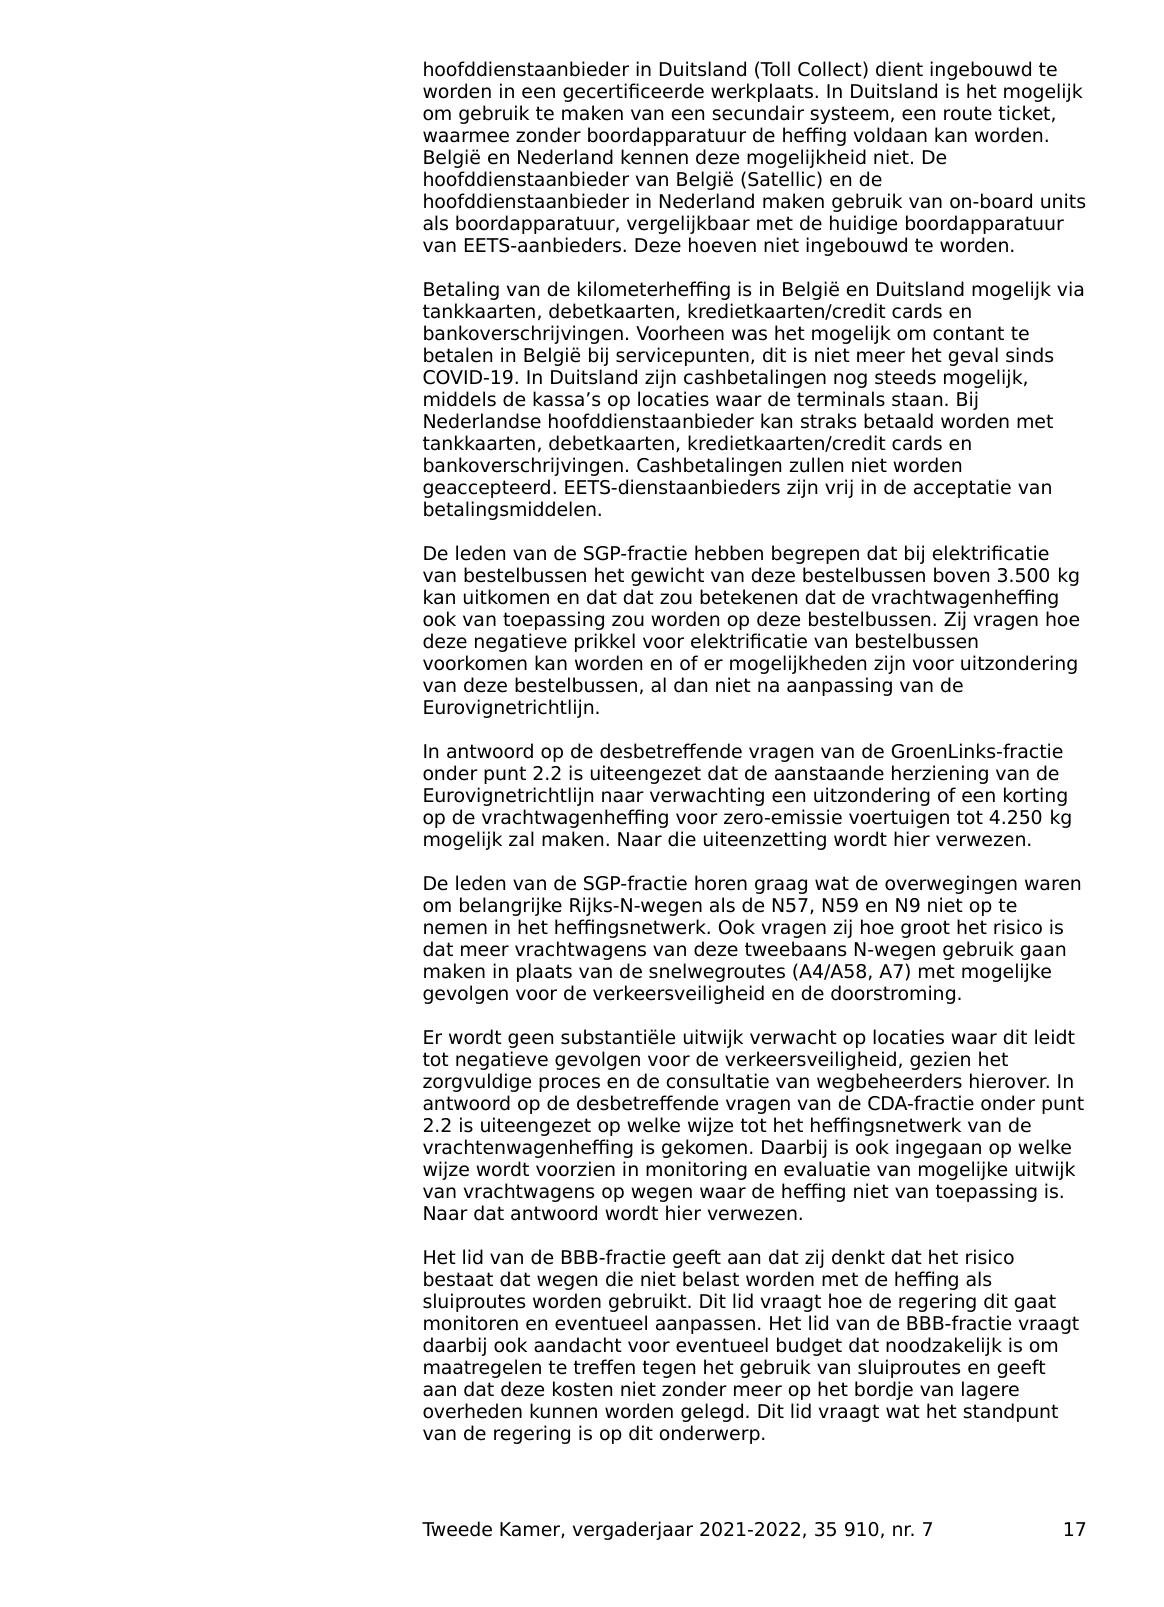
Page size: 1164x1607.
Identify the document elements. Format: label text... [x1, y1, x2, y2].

text Er wordt geen substantiële uitwijk verwacht op locaties waar dit leidt tot negatieve gevolgen voor de verkeersveiligheid, gezien het zorgvuldige proces en de consultatie van wegbeheerders hierover. In antwoord op de desbetreffende vragen van de CDA-fractie onder punt 2.2 is uiteengezet op welke wijze tot het heffingsnetwerk van de vrachtenwagenheffing is gekomen. Daarbij is ook ingegaan op welke wijze wordt voorzien in monitoring en evaluatie van mogelijke uitwijk van vrachtwagens op wegen waar de heffing niet van toepassing is. Naar dat antwoord wordt hier verwezen. [422, 1027, 1087, 1225]
text Het lid van de BBB-fractie geeft aan dat zij denkt dat het risico bestaat dat wegen die niet belast worden met de heffing als sluiproutes worden gebruikt. Dit lid vraagt hoe de regering dit gaat monitoren en eventueel aanpassen. Het lid van de BBB-fractie vraagt daarbij ook aandacht voor eventueel budget dat noodzakelijk is om maatregelen te treffen tegen het gebruik van sluiproutes en geeft aan dat deze kosten niet zonder meer op het bordje van lagere overheden kunnen worden gelegd. Dit lid vraagt wat het standpunt van de regering is op dit onderwerp. [422, 1247, 1087, 1445]
text De leden van de SGP-fractie hebben begrepen dat bij elektrificatie van bestelbussen het gewicht van deze bestelbussen boven 3.500 kg kan uitkomen en dat dat zou betekenen dat de vrachtwagenheffing ook van toepassing zou worden op deze bestelbussen. Zij vragen hoe deze negatieve prikkel voor elektrificatie van bestelbussen voorkomen kan worden en of er mogelijkheden zijn voor uitzondering van deze bestelbussen, al dan niet na aanpassing van de Eurovignetrichtlijn. [422, 543, 1087, 719]
text Betaling van de kilometerheffing is in België en Duitsland mogelijk via tankkaarten, debetkaarten, kredietkaarten/credit cards en bankoverschrijvingen. Voorheen was het mogelijk om contant te betalen in België bij servicepunten, dit is niet meer het geval sinds COVID-19. In Duitsland zijn cashbetalingen nog steeds mogelijk, middels de kassa’s op locaties waar de terminals staan. Bij Nederlandse hoofddienstaanbieder kan straks betaald worden met tankkaarten, debetkaarten, kredietkaarten/credit cards en bankoverschrijvingen. Cashbetalingen zullen niet worden geaccepteerd. EETS-dienstaanbieders zijn vrij in de acceptatie van betalingsmiddelen. [422, 279, 1087, 521]
text hoofddienstaanbieder in Duitsland (Toll Collect) dient ingebouwd te worden in een gecertificeerde werkplaats. In Duitsland is het mogelijk om gebruik te maken van een secundair systeem, een route ticket, waarmee zonder boordapparatuur de heffing voldaan kan worden. België en Nederland kennen deze mogelijkheid niet. De hoofddienstaanbieder van België (Satellic) en de hoofddienstaanbieder in Nederland maken gebruik van on-board units als boordapparatuur, vergelijkbaar met de huidige boordapparatuur van EETS-aanbieders. Deze hoeven niet ingebouwd te worden. [422, 59, 1087, 257]
text De leden van de SGP-fractie horen graag wat de overwegingen waren om belangrijke Rijks-N-wegen als de N57, N59 en N9 niet op te nemen in het heffingsnetwerk. Ook vragen zij hoe groot het risico is dat meer vrachtwagens van deze tweebaans N-wegen gebruik gaan maken in plaats van de snelwegroutes (A4/A58, A7) met mogelijke gevolgen voor de verkeersveiligheid en de doorstroming. [422, 873, 1087, 1005]
text In antwoord op de desbetreffende vragen van de GroenLinks-fractie onder punt 2.2 is uiteengezet dat de aanstaande herziening van de Eurovignetrichtlijn naar verwachting een uitzondering of een korting op de vrachtwagenheffing voor zero-emissie voertuigen tot 4.250 kg mogelijk zal maken. Naar die uiteenzetting wordt hier verwezen. [422, 741, 1087, 851]
